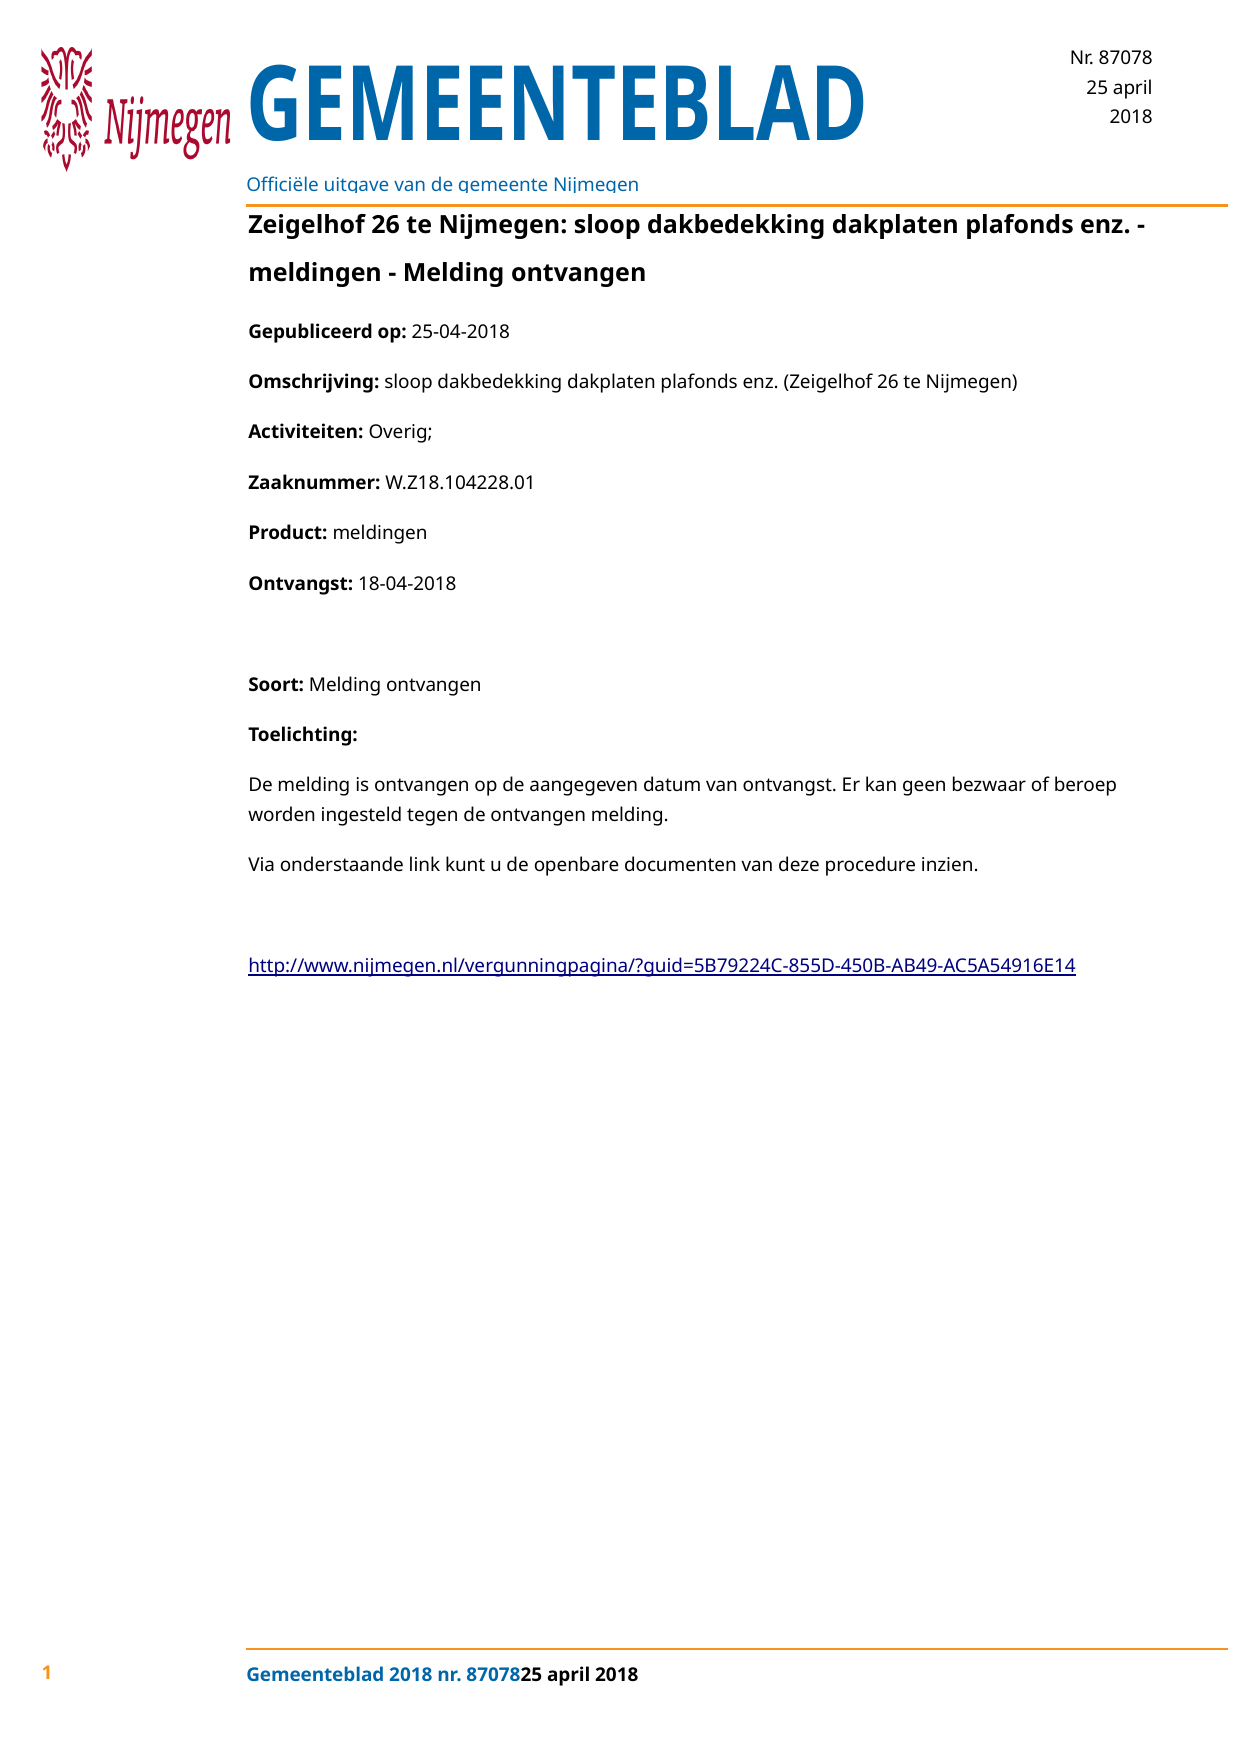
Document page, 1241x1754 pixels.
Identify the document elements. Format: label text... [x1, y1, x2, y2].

text Gepubliceerd op: 25-04-2018 [248, 318, 1152, 344]
text Activiteiten: Overig; [248, 419, 1152, 444]
text Zaaknummer: W.Z18.104228.01 [248, 469, 1152, 495]
text Soort: Melding ontvangen [248, 671, 1152, 697]
text Via onderstaande link kunt u de openbare documenten van deze procedure inzien. [248, 852, 1152, 877]
picture [41, 47, 231, 172]
text De melding is ontvangen op de aangegeven datum van ontvangst. Er kan geen bezwaar of beroep worden ingesteld tegen de ontvangen melding. [248, 772, 1152, 827]
text http://www.nijmegen.nl/vergunningpagina/?guid=5B79224C-855D-450B-AB49-AC5A54916E14 [248, 952, 1152, 978]
text Product: meldingen [248, 519, 1152, 545]
text Zeigelhof 26 te Nijmegen: sloop dakbedekking dakplaten plafonds enz. - meldingen - Melding ontvangen [248, 207, 1152, 288]
text Omschrijving: sloop dakbedekking dakplaten plafonds enz. (Zeigelhof 26 te Nijmegen) [248, 368, 1152, 394]
text Toelichting: [248, 721, 1152, 747]
text Ontvangst: 18-04-2018 [248, 570, 1152, 596]
